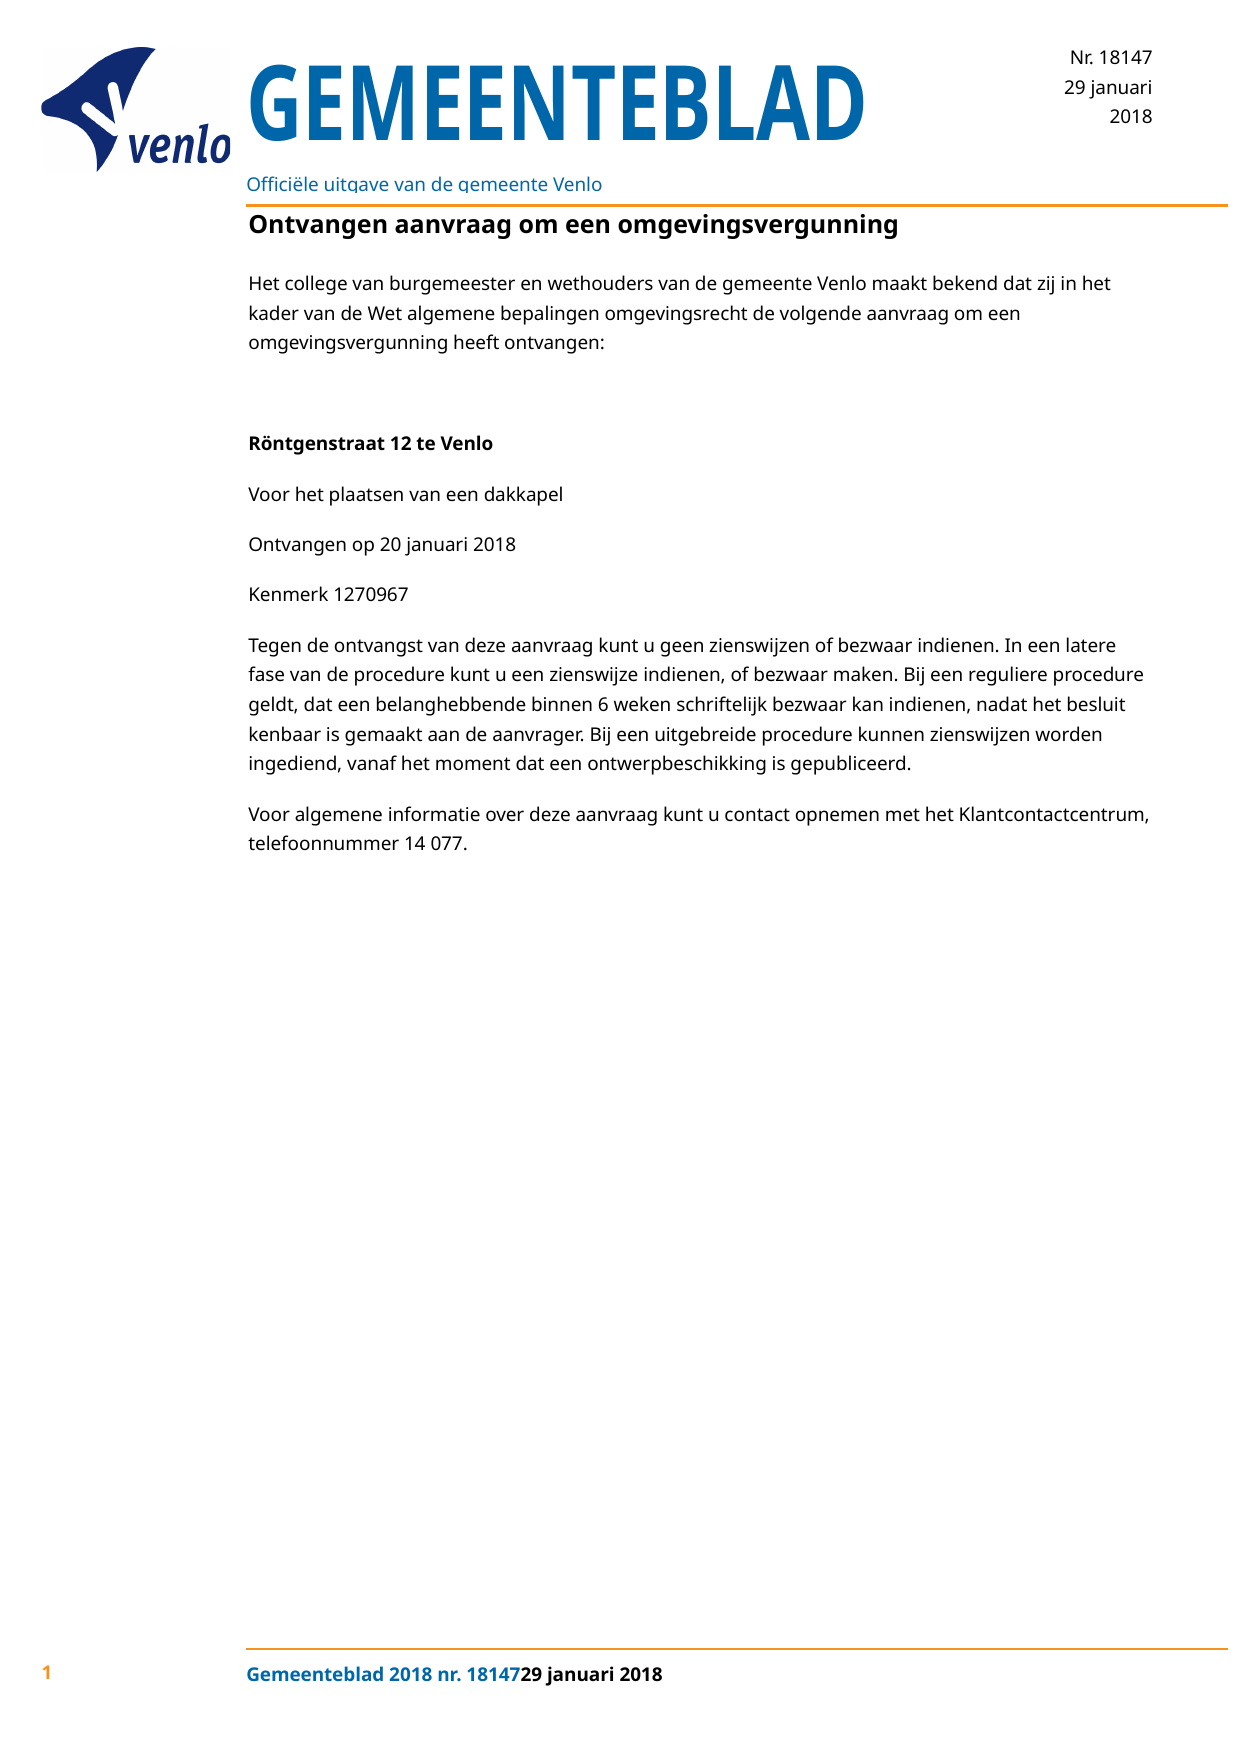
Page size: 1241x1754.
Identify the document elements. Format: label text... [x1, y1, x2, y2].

text Tegen de ontvangst van deze aanvraag kunt u geen zienswijzen of bezwaar indienen. In een latere fase van de procedure kunt u een zienswijze indienen, of bezwaar maken. Bij een reguliere procedure geldt, dat een belanghebbende binnen 6 weken schriftelijk bezwaar kan indienen, nadat het besluit kenbaar is gemaakt aan de aanvrager. Bij een uitgebreide procedure kunnen zienswijzen worden ingediend, vanaf het moment dat een ontwerpbeschikking is gepubliceerd. [248, 632, 1152, 776]
text Ontvangen aanvraag om een omgevingsvergunning [248, 207, 1152, 241]
text Voor het plaatsen van een dakkapel [248, 481, 1152, 506]
text Voor algemene informatie over deze aanvraag kunt u contact opnemen met het Klantcontactcentrum, telefoonnummer 14 077. [248, 801, 1152, 856]
text Kenmerk 1270967 [248, 582, 1152, 607]
picture [41, 47, 231, 172]
text Ontvangen op 20 januari 2018 [248, 531, 1152, 557]
text Het college van burgemeester en wethouders van de gemeente Venlo maakt bekend dat zij in het kader van de Wet algemene bepalingen omgevingsrecht de volgende aanvraag om een omgevingsvergunning heeft ontvangen: [248, 270, 1152, 355]
text Röntgenstraat 12 te Venlo [248, 430, 1152, 456]
